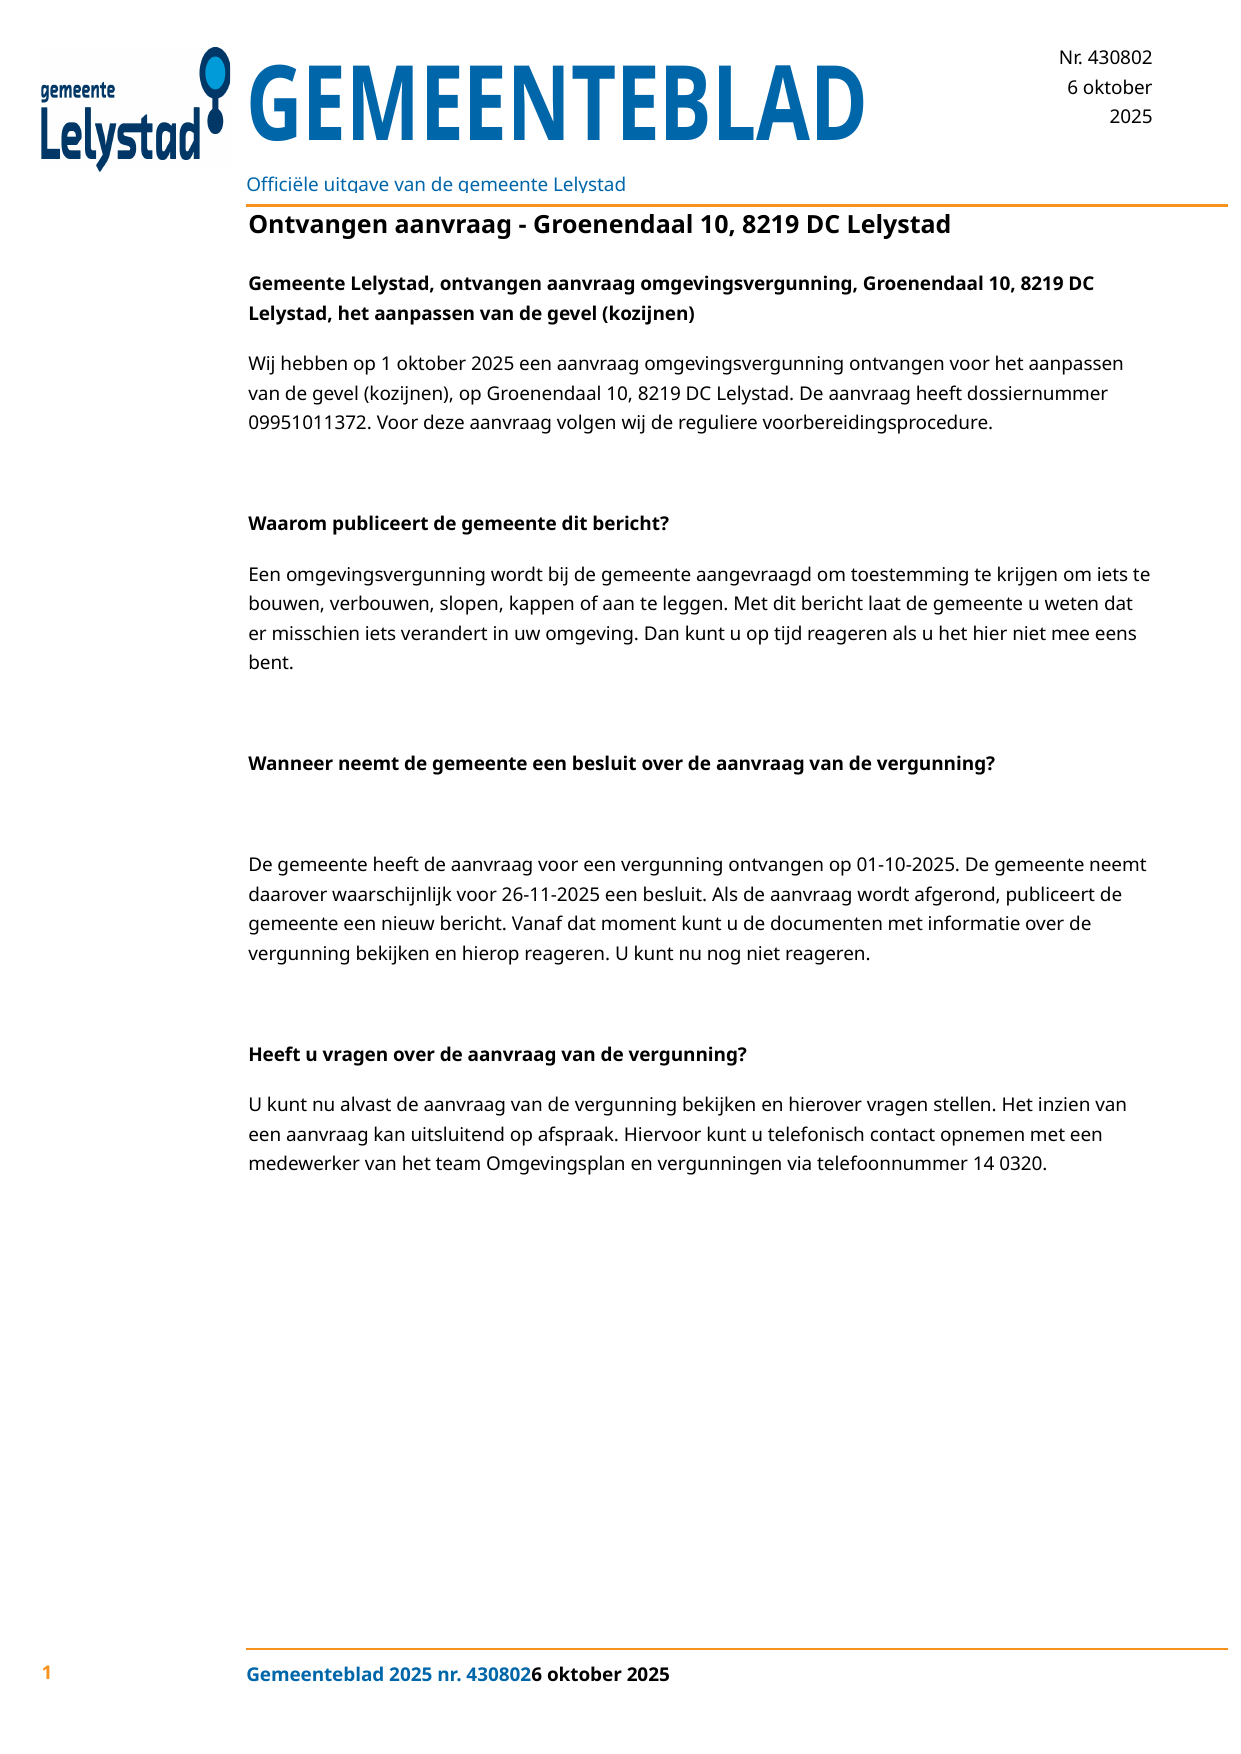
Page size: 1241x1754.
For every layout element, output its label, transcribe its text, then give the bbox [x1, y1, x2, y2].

text De gemeente heeft de aanvraag voor een vergunning ontvangen op 01-10-2025. De gemeente neemt daarover waarschijnlijk voor 26-11-2025 een besluit. Als de aanvraag wordt afgerond, publiceert de gemeente een nieuw bericht. Vanaf dat moment kunt u de documenten met informatie over de vergunning bekijken en hierop reageren. U kunt nu nog niet reageren. [248, 851, 1152, 966]
text Een omgevingsvergunning wordt bij de gemeente aangevraagd om toestemming te krijgen om iets te bouwen, verbouwen, slopen, kappen of aan te leggen. Met dit bericht laat de gemeente u weten dat er misschien iets verandert in uw omgeving. Dan kunt u op tijd reageren als u het hier niet mee eens bent. [248, 561, 1152, 675]
text Gemeente Lelystad, ontvangen aanvraag omgevingsvergunning, Groenendaal 10, 8219 DC Lelystad, het aanpassen van de gevel (kozijnen) [248, 270, 1152, 326]
text Heeft u vragen over de aanvraag van de vergunning? [248, 1041, 1152, 1066]
text Wij hebben op 1 oktober 2025 een aanvraag omgevingsvergunning ontvangen voor het aanpassen van de gevel (kozijnen), op Groenendaal 10, 8219 DC Lelystad. De aanvraag heeft dossiernummer 09951011372. Voor deze aanvraag volgen wij de reguliere voorbereidingsprocedure. [248, 350, 1152, 435]
text Waarom publiceert de gemeente dit bericht? [248, 510, 1152, 536]
text Ontvangen aanvraag - Groenendaal 10, 8219 DC Lelystad [248, 207, 1152, 241]
text Wanneer neemt de gemeente een besluit over de aanvraag van de vergunning? [248, 750, 1152, 776]
picture [41, 47, 231, 172]
text U kunt nu alvast de aanvraag van de vergunning bekijken en hierover vragen stellen. Het inzien van een aanvraag kan uitsluitend op afspraak. Hiervoor kunt u telefonisch contact opnemen met een medewerker van het team Omgevingsplan en vergunningen via telefoonnummer 14 0320. [248, 1091, 1152, 1176]
